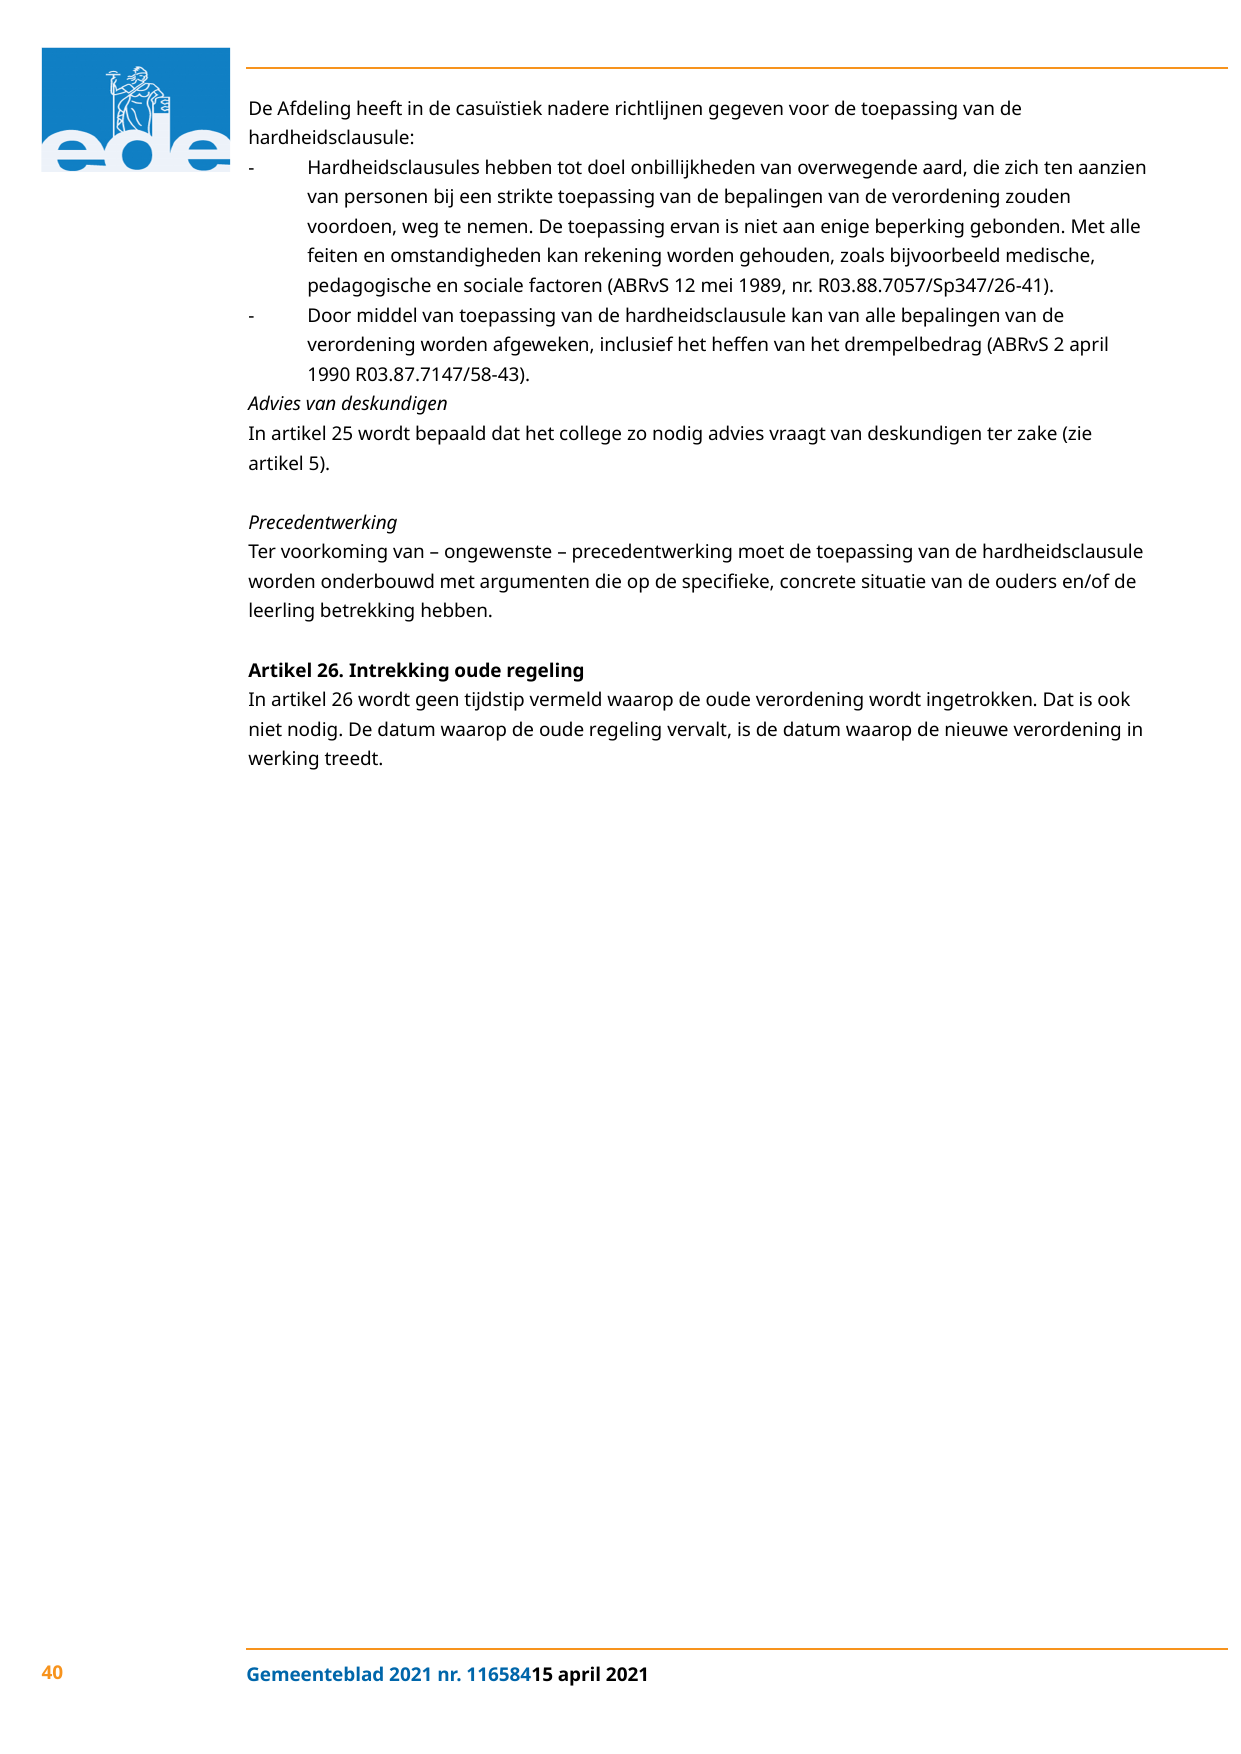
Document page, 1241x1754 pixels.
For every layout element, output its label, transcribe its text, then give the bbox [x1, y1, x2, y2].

text Precedentwerking [248, 509, 1152, 535]
list Hardheidsclausules hebben tot doel onbillijkheden van overwegende aard, die zich ten aanzien van personen bij een strikte toepassing van de bepalingen van de verordening zouden voordoen, weg te nemen. De toepassing ervan is niet aan enige beperking gebonden. Met alle feiten en omstandigheden kan rekening worden gehouden, zoals bijvoorbeeld medische, pedagogische en sociale factoren (ABRvS 12 mei 1989, nr. R03.88.7057/Sp347/26-41). [248, 154, 1152, 298]
text In artikel 26 wordt geen tijdstip vermeld waarop de oude verordening wordt ingetrokken. Dat is ook niet nodig. De datum waarop de oude regeling vervalt, is de datum waarop de nieuwe verordening in werking treedt. [248, 686, 1152, 771]
text De Afdeling heeft in de casuïstiek nadere richtlijnen gegeven voor de toepassing van de hardheidsclausule: [248, 95, 1152, 150]
text In artikel 25 wordt bepaald dat het college zo nodig advies vraagt van deskundigen ter zake (zie artikel 5). [248, 420, 1152, 476]
picture [41, 47, 231, 172]
list Door middel van toepassing van de hardheidsclausule kan van alle bepalingen van de verordening worden afgeweken, inclusief het heffen van het drempelbedrag (ABRvS 2 april 1990 R03.87.7147/58-43). [248, 302, 1152, 387]
text Advies van deskundigen [248, 391, 1152, 416]
text Ter voorkoming van – ongewenste – precedentwerking moet de toepassing van de hardheidsclausule worden onderbouwd met argumenten die op de specifieke, concrete situatie van de ouders en/of de leerling betrekking hebben. [248, 538, 1152, 623]
text Artikel 26. Intrekking oude regeling [248, 657, 1152, 683]
